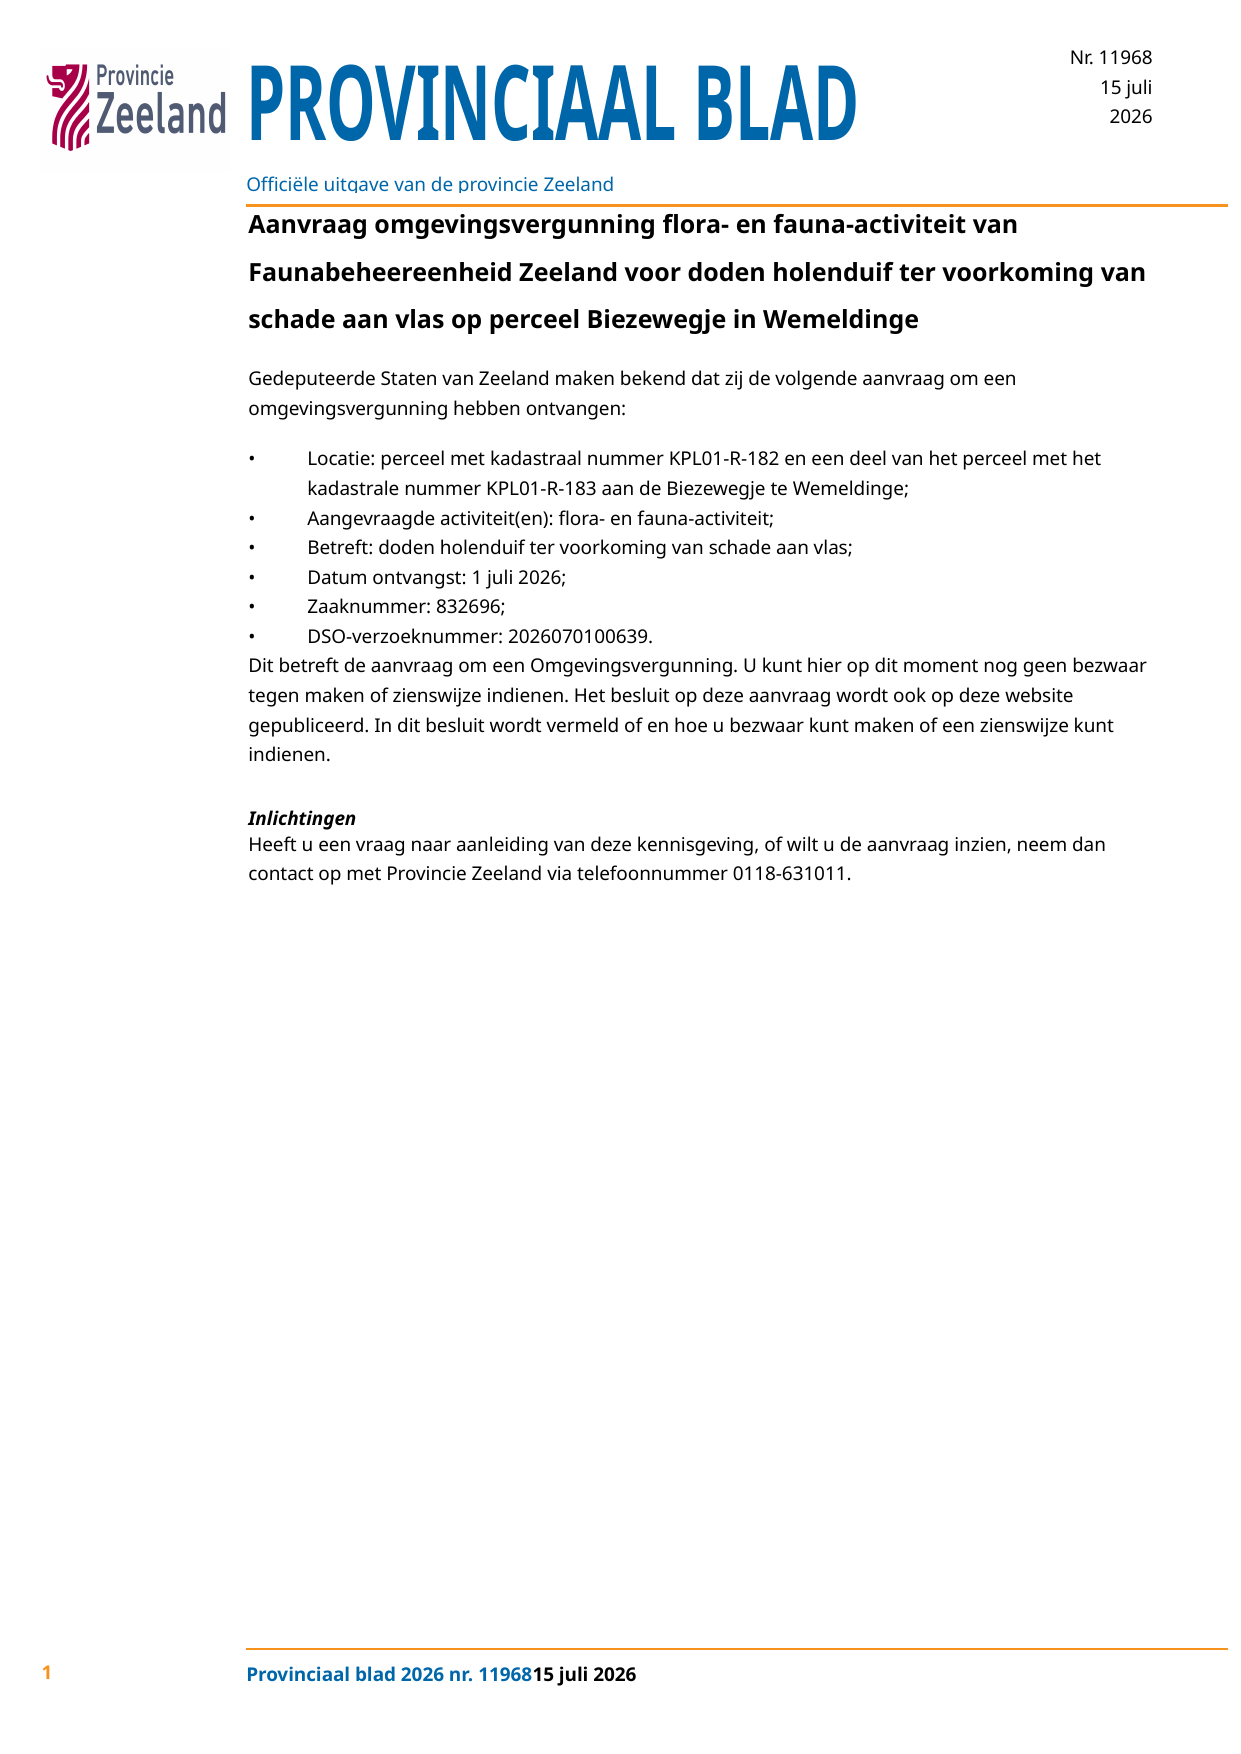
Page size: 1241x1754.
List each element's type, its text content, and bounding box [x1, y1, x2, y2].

text Inlichtingen [248, 805, 1152, 831]
list Aangevraagde activiteit(en): flora- en fauna-activiteit; [248, 505, 1152, 530]
list Locatie: perceel met kadastraal nummer KPL01-R-182 en een deel van het perceel met het kadastrale nummer KPL01-R-183 aan de Biezewegje te Wemeldinge; [248, 446, 1152, 501]
text Gedeputeerde Staten van Zeeland maken bekend dat zij de volgende aanvraag om een omgevingsvergunning hebben ontvangen: [248, 366, 1152, 421]
text Dit betreft de aanvraag om een Omgevingsvergunning. U kunt hier op dit moment nog geen bezwaar tegen maken of zienswijze indienen. Het besluit op deze aanvraag wordt ook op deze website gepubliceerd. In dit besluit wordt vermeld of en hoe u bezwaar kunt maken of een zienswijze kunt indienen. [248, 653, 1152, 767]
list Zaaknummer: 832696; [248, 593, 1152, 619]
list Datum ontvangst: 1 juli 2026; [248, 564, 1152, 589]
picture [41, 47, 231, 172]
text Heeft u een vraag naar aanleiding van deze kennisgeving, of wilt u de aanvraag inzien, neem dan contact op met Provincie Zeeland via telefoonnummer 0118-631011. [248, 831, 1152, 886]
list Betreft: doden holenduif ter voorkoming van schade aan vlas; [248, 534, 1152, 560]
list DSO-verzoeknummer: 2026070100639. [248, 623, 1152, 649]
text Aanvraag omgevingsvergunning flora- en fauna-activiteit van Faunabeheereenheid Zeeland voor doden holenduif ter voorkoming van schade aan vlas op perceel Biezewegje in Wemeldinge [248, 207, 1152, 336]
